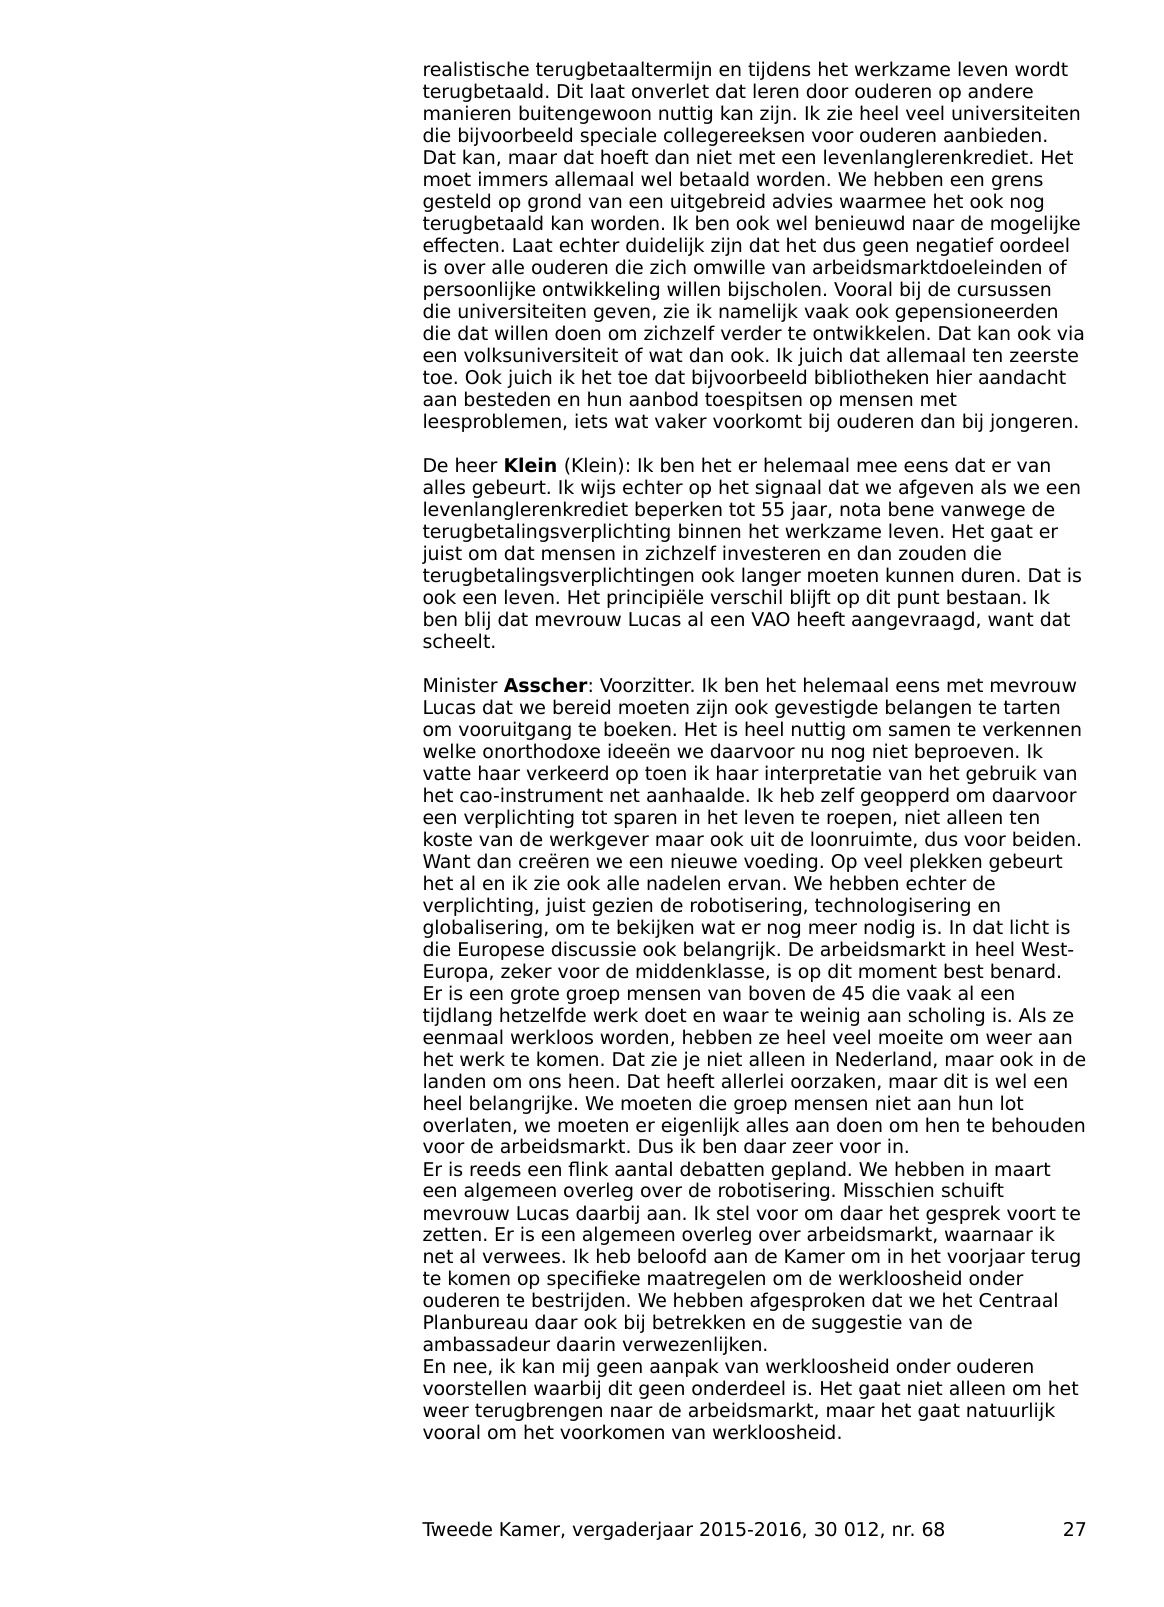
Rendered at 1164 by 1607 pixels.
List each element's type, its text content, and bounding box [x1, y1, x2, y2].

text realistische terugbetaaltermijn en tijdens het werkzame leven wordt terugbetaald. Dit laat onverlet dat leren door ouderen op andere manieren buitengewoon nuttig kan zijn. Ik zie heel veel universiteiten die bijvoorbeeld speciale collegereeksen voor ouderen aanbieden. Dat kan, maar dat hoeft dan niet met een levenlanglerenkrediet. Het moet immers allemaal wel betaald worden. We hebben een grens gesteld op grond van een uitgebreid advies waarmee het ook nog terugbetaald kan worden. Ik ben ook wel benieuwd naar de mogelijke effecten. Laat echter duidelijk zijn dat het dus geen negatief oordeel is over alle ouderen die zich omwille van arbeidsmarktdoeleinden of persoonlijke ontwikkeling willen bijscholen. Vooral bij de cursussen die universiteiten geven, zie ik namelijk vaak ook gepensioneerden die dat willen doen om zichzelf verder te ontwikkelen. Dat kan ook via een volksuniversiteit of wat dan ook. Ik juich dat allemaal ten zeerste toe. Ook juich ik het toe dat bijvoorbeeld bibliotheken hier aandacht aan besteden en hun aanbod toespitsen op mensen met leesproblemen, iets wat vaker voorkomt bij ouderen dan bij jongeren. [422, 59, 1087, 433]
text En nee, ik kan mij geen aanpak van werkloosheid onder ouderen voorstellen waarbij dit geen onderdeel is. Het gaat niet alleen om het weer terugbrengen naar de arbeidsmarkt, maar het gaat natuurlijk vooral om het voorkomen van werkloosheid. [422, 1356, 1087, 1444]
text Minister Asscher: Voorzitter. Ik ben het helemaal eens met mevrouw Lucas dat we bereid moeten zijn ook gevestigde belangen te tarten om vooruitgang te boeken. Het is heel nuttig om samen te verkennen welke onorthodoxe ideeën we daarvoor nu nog niet beproeven. Ik vatte haar verkeerd op toen ik haar interpretatie van het gebruik van het cao-instrument net aanhaalde. Ik heb zelf geopperd om daarvoor een verplichting tot sparen in het leven te roepen, niet alleen ten koste van de werkgever maar ook uit de loonruimte, dus voor beiden. Want dan creëren we een nieuwe voeding. Op veel plekken gebeurt het al en ik zie ook alle nadelen ervan. We hebben echter de verplichting, juist gezien de robotisering, technologisering en globalisering, om te bekijken wat er nog meer nodig is. In dat licht is die Europese discussie ook belangrijk. De arbeidsmarkt in heel West-Europa, zeker voor de middenklasse, is op dit moment best benard. Er is een grote groep mensen van boven de 45 die vaak al een tijdlang hetzelfde werk doet en waar te weinig aan scholing is. Als ze eenmaal werkloos worden, hebben ze heel veel moeite om weer aan het werk te komen. Dat zie je niet alleen in Nederland, maar ook in de landen om ons heen. Dat heeft allerlei oorzaken, maar dit is wel een heel belangrijke. We moeten die groep mensen niet aan hun lot overlaten, we moeten er eigenlijk alles aan doen om hen te behouden voor de arbeidsmarkt. Dus ik ben daar zeer voor in. [422, 675, 1087, 1158]
text Er is reeds een flink aantal debatten gepland. We hebben in maart een algemeen overleg over de robotisering. Misschien schuift mevrouw Lucas daarbij aan. Ik stel voor om daar het gesprek voort te zetten. Er is een algemeen overleg over arbeidsmarkt, waarnaar ik net al verwees. Ik heb beloofd aan de Kamer om in het voorjaar terug te komen op specifieke maatregelen om de werkloosheid onder ouderen te bestrijden. We hebben afgesproken dat we het Centraal Planbureau daar ook bij betrekken en de suggestie van de ambassadeur daarin verwezenlijken. [422, 1158, 1087, 1356]
text De heer Klein (Klein): Ik ben het er helemaal mee eens dat er van alles gebeurt. Ik wijs echter op het signaal dat we afgeven als we een levenlanglerenkrediet beperken tot 55 jaar, nota bene vanwege de terugbetalingsverplichting binnen het werkzame leven. Het gaat er juist om dat mensen in zichzelf investeren en dan zouden die terugbetalingsverplichtingen ook langer moeten kunnen duren. Dat is ook een leven. Het principiële verschil blijft op dit punt bestaan. Ik ben blij dat mevrouw Lucas al een VAO heeft aangevraagd, want dat scheelt. [422, 455, 1087, 653]
